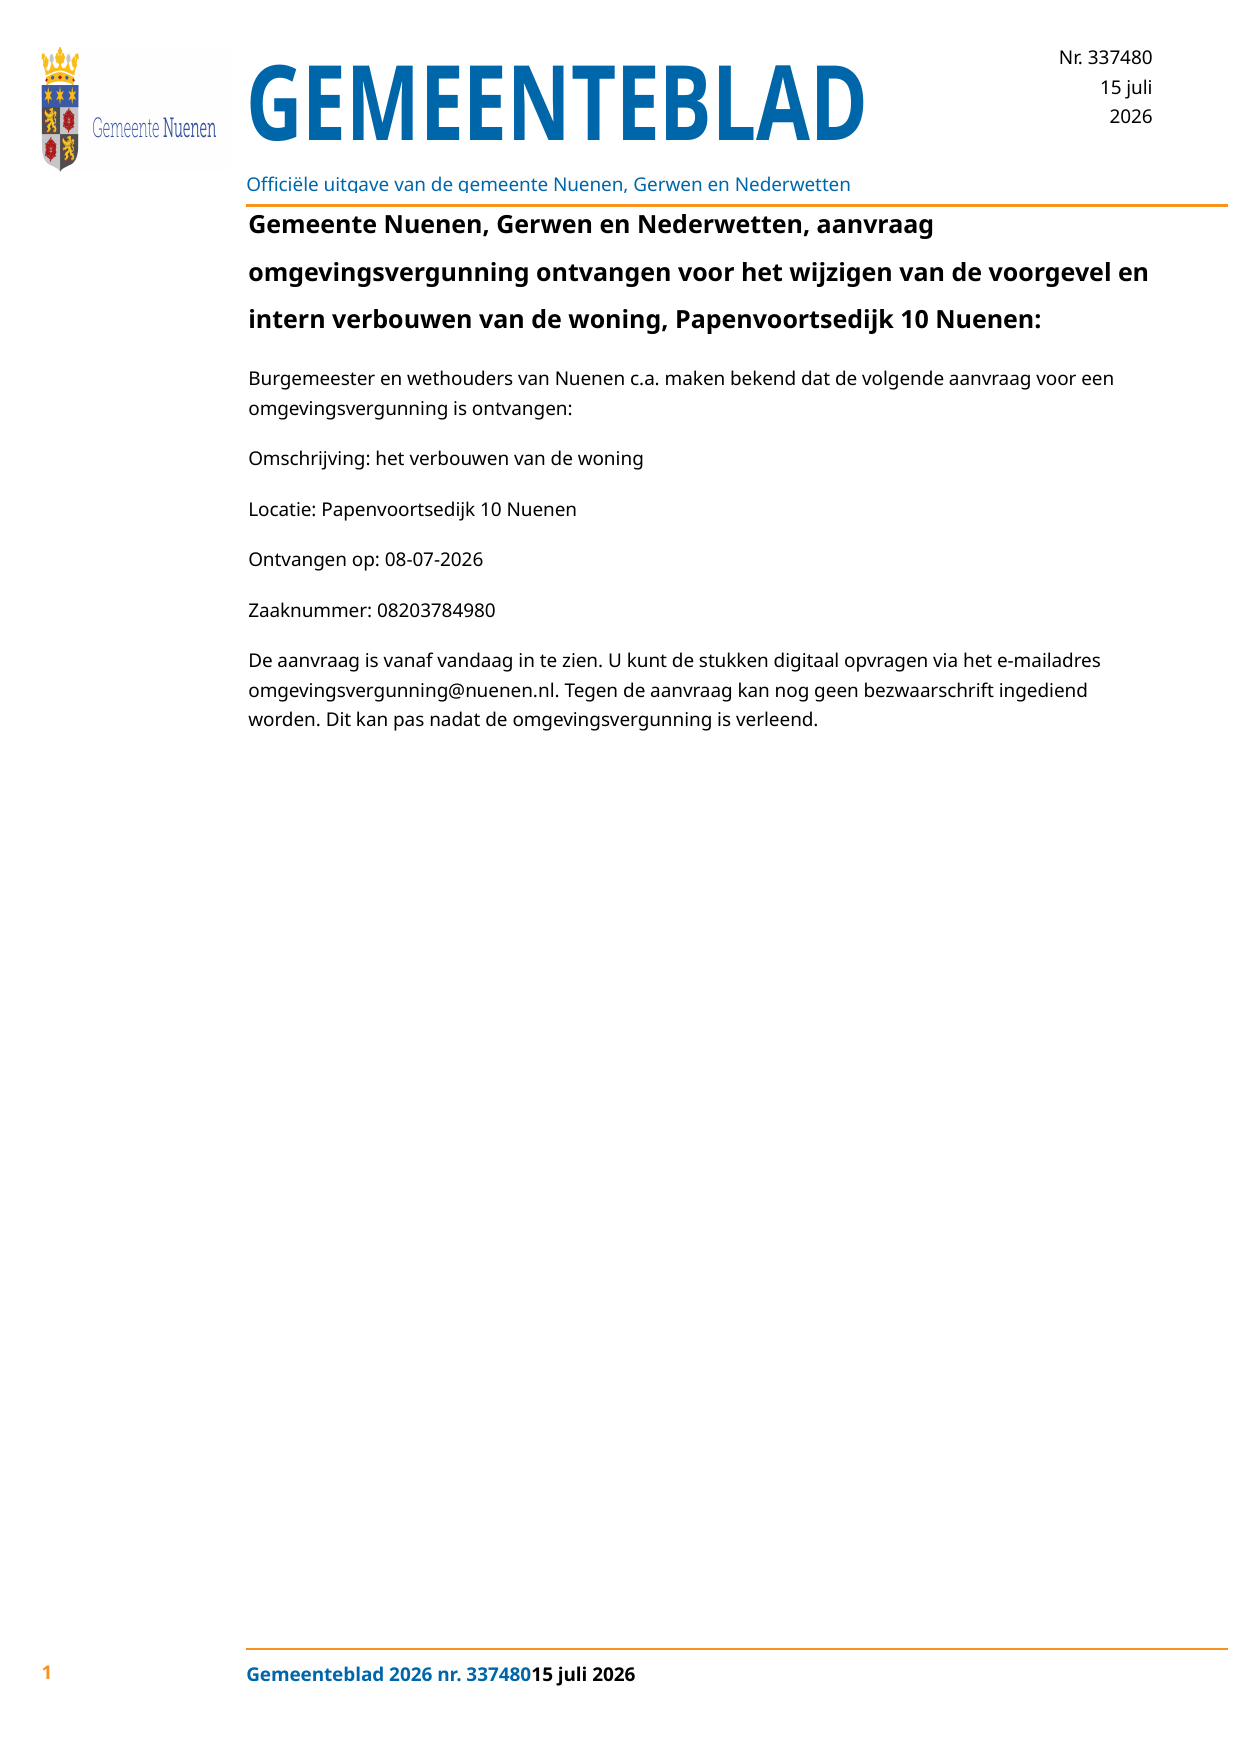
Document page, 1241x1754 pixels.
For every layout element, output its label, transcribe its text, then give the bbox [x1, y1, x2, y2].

text Gemeente Nuenen, Gerwen en Nederwetten, aanvraag omgevingsvergunning ontvangen voor het wijzigen van de voorgevel en intern verbouwen van de woning, Papenvoortsedijk 10 Nuenen: [248, 207, 1152, 336]
text De aanvraag is vanaf vandaag in te zien. U kunt de stukken digitaal opvragen via het e-mailadres omgevingsvergunning@nuenen.nl. Tegen de aanvraag kan nog geen bezwaarschrift ingediend worden. Dit kan pas nadat de omgevingsvergunning is verleend. [248, 647, 1152, 732]
text Burgemeester en wethouders van Nuenen c.a. maken bekend dat de volgende aanvraag voor een omgevingsvergunning is ontvangen: [248, 366, 1152, 421]
text Locatie: Papenvoortsedijk 10 Nuenen [248, 496, 1152, 522]
text Omschrijving: het verbouwen van de woning [248, 446, 1152, 471]
text Ontvangen op: 08-07-2026 [248, 546, 1152, 572]
picture [41, 47, 231, 172]
text Zaaknummer: 08203784980 [248, 597, 1152, 622]
